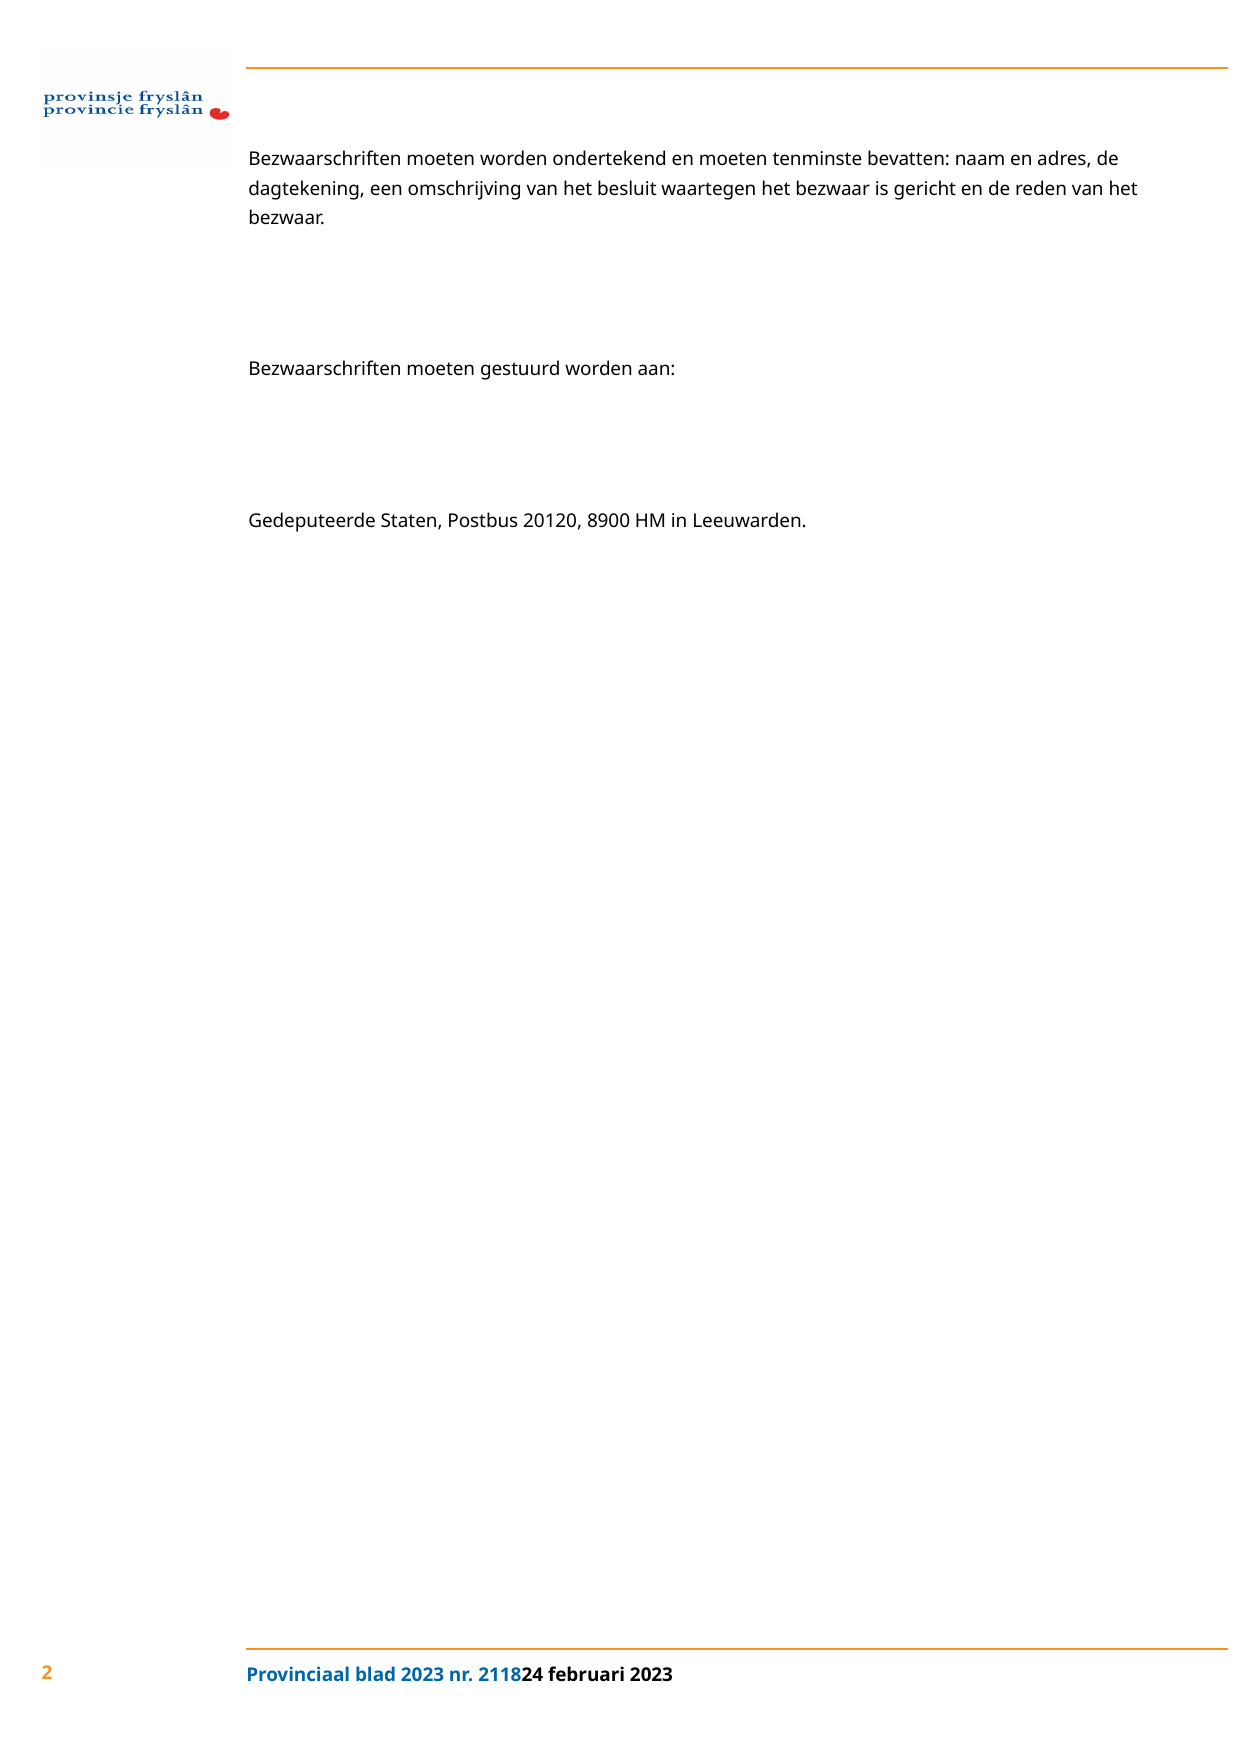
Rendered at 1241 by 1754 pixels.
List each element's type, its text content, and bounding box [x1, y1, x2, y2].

picture [41, 47, 231, 172]
text Gedeputeerde Staten, Postbus 20120, 8900 HM in Leeuwarden. [248, 507, 1152, 533]
text Bezwaarschriften moeten gestuurd worden aan: [248, 356, 1152, 381]
text Bezwaarschriften moeten worden ondertekend en moeten tenminste bevatten: naam en adres, de dagtekening, een omschrijving van het besluit waartegen het bezwaar is gericht en de reden van het bezwaar. [248, 145, 1152, 230]
